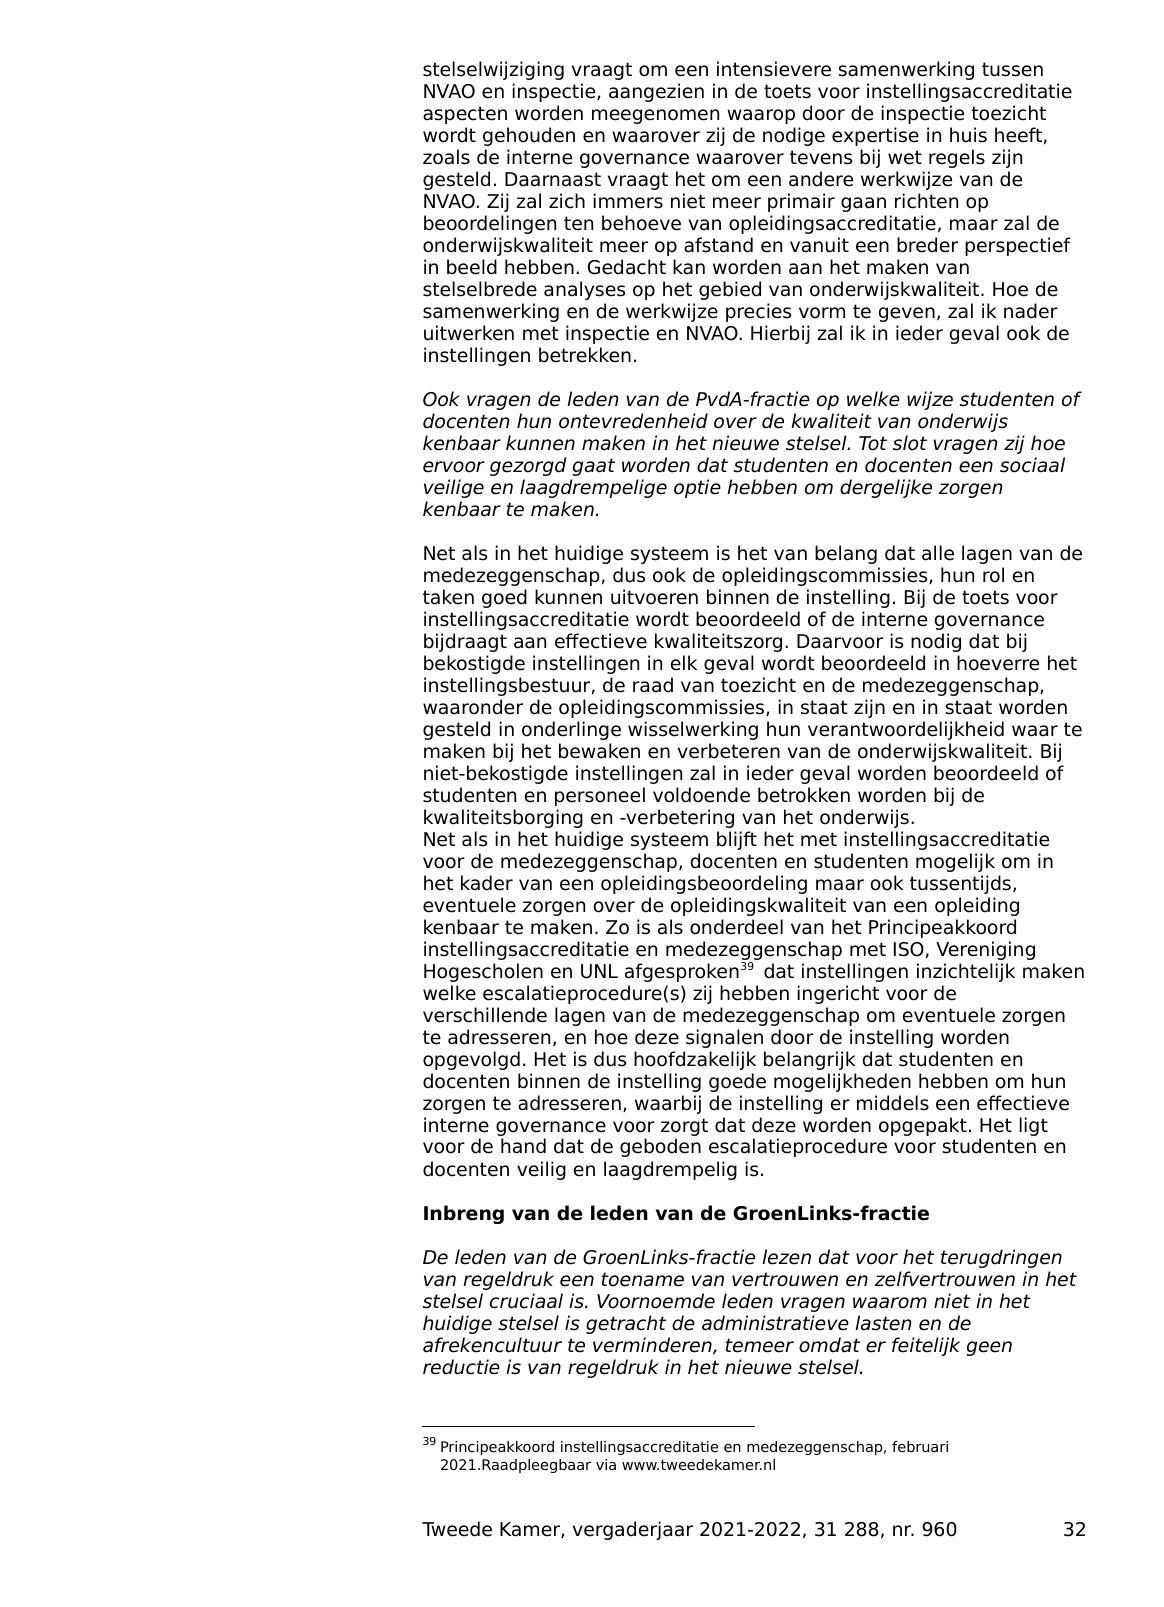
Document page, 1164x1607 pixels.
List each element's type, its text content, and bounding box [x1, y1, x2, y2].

text Net als in het huidige systeem is het van belang dat alle lagen van de medezeggenschap, dus ook de opleidingscommissies, hun rol en taken goed kunnen uitvoeren binnen de instelling. Bij de toets voor instellingsaccreditatie wordt beoordeeld of de interne governance bijdraagt aan effectieve kwaliteitszorg. Daarvoor is nodig dat bij bekostigde instellingen in elk geval wordt beoordeeld in hoeverre het instellingsbestuur, de raad van toezicht en de medezeggenschap, waaronder de opleidingscommissies, in staat zijn en in staat worden gesteld in onderlinge wisselwerking hun verantwoordelijkheid waar te maken bij het bewaken en verbeteren van de onderwijskwaliteit. Bij niet-bekostigde instellingen zal in ieder geval worden beoordeeld of studenten en personeel voldoende betrokken worden bij de kwaliteitsborging en -verbetering van het onderwijs. [422, 543, 1087, 829]
text stelselwijziging vraagt om een intensievere samenwerking tussen NVAO en inspectie, aangezien in de toets voor instellingsaccreditatie aspecten worden meegenomen waarop door de inspectie toezicht wordt gehouden en waarover zij de nodige expertise in huis heeft, zoals de interne governance waarover tevens bij wet regels zijn gesteld. Daarnaast vraagt het om een andere werkwijze van de NVAO. Zij zal zich immers niet meer primair gaan richten op beoordelingen ten behoeve van opleidingsaccreditatie, maar zal de onderwijskwaliteit meer op afstand en vanuit een breder perspectief in beeld hebben. Gedacht kan worden aan het maken van stelselbrede analyses op het gebied van onderwijskwaliteit. Hoe de samenwerking en de werkwijze precies vorm te geven, zal ik nader uitwerken met inspectie en NVAO. Hierbij zal ik in ieder geval ook de instellingen betrekken. [422, 59, 1087, 367]
text Principeakkoord instellingsaccreditatie en medezeggenschap, februari 2021.Raadpleegbaar via www.tweedekamer.nl [422, 1435, 1087, 1474]
text De leden van de GroenLinks-fractie lezen dat voor het terugdringen van regeldruk een toename van vertrouwen en zelfvertrouwen in het stelsel cruciaal is. Voornoemde leden vragen waarom niet in het huidige stelsel is getracht de administratieve lasten en de afrekencultuur te verminderen, temeer omdat er feitelijk geen reductie is van regeldruk in het nieuwe stelsel. [422, 1247, 1087, 1379]
subtitle Inbreng van de leden van de GroenLinks-fractie [422, 1203, 1087, 1224]
text Net als in het huidige systeem blijft het met instellingsaccreditatie voor de medezeggenschap, docenten en studenten mogelijk om in het kader van een opleidingsbeoordeling maar ook tussentijds, eventuele zorgen over de opleidingskwaliteit van een opleiding kenbaar te maken. Zo is als onderdeel van het Principeakkoord instellingsaccreditatie en medezeggenschap met ISO, Vereniging Hogescholen en UNL afgesproken dat instellingen inzichtelijk maken welke escalatieprocedure(s) zij hebben ingericht voor de verschillende lagen van de medezeggenschap om eventuele zorgen te adresseren, en hoe deze signalen door de instelling worden opgevolgd. Het is dus hoofdzakelijk belangrijk dat studenten en docenten binnen de instelling goede mogelijkheden hebben om hun zorgen te adresseren, waarbij de instelling er middels een effectieve interne governance voor zorgt dat deze worden opgepakt. Het ligt voor de hand dat de geboden escalatieprocedure voor studenten en docenten veilig en laagdrempelig is. [422, 829, 1087, 1180]
text Ook vragen de leden van de PvdA-fractie op welke wijze studenten of docenten hun ontevredenheid over de kwaliteit van onderwijs kenbaar kunnen maken in het nieuwe stelsel. Tot slot vragen zij hoe ervoor gezorgd gaat worden dat studenten en docenten een sociaal veilige en laagdrempelige optie hebben om dergelijke zorgen kenbaar te maken. [422, 389, 1087, 521]
